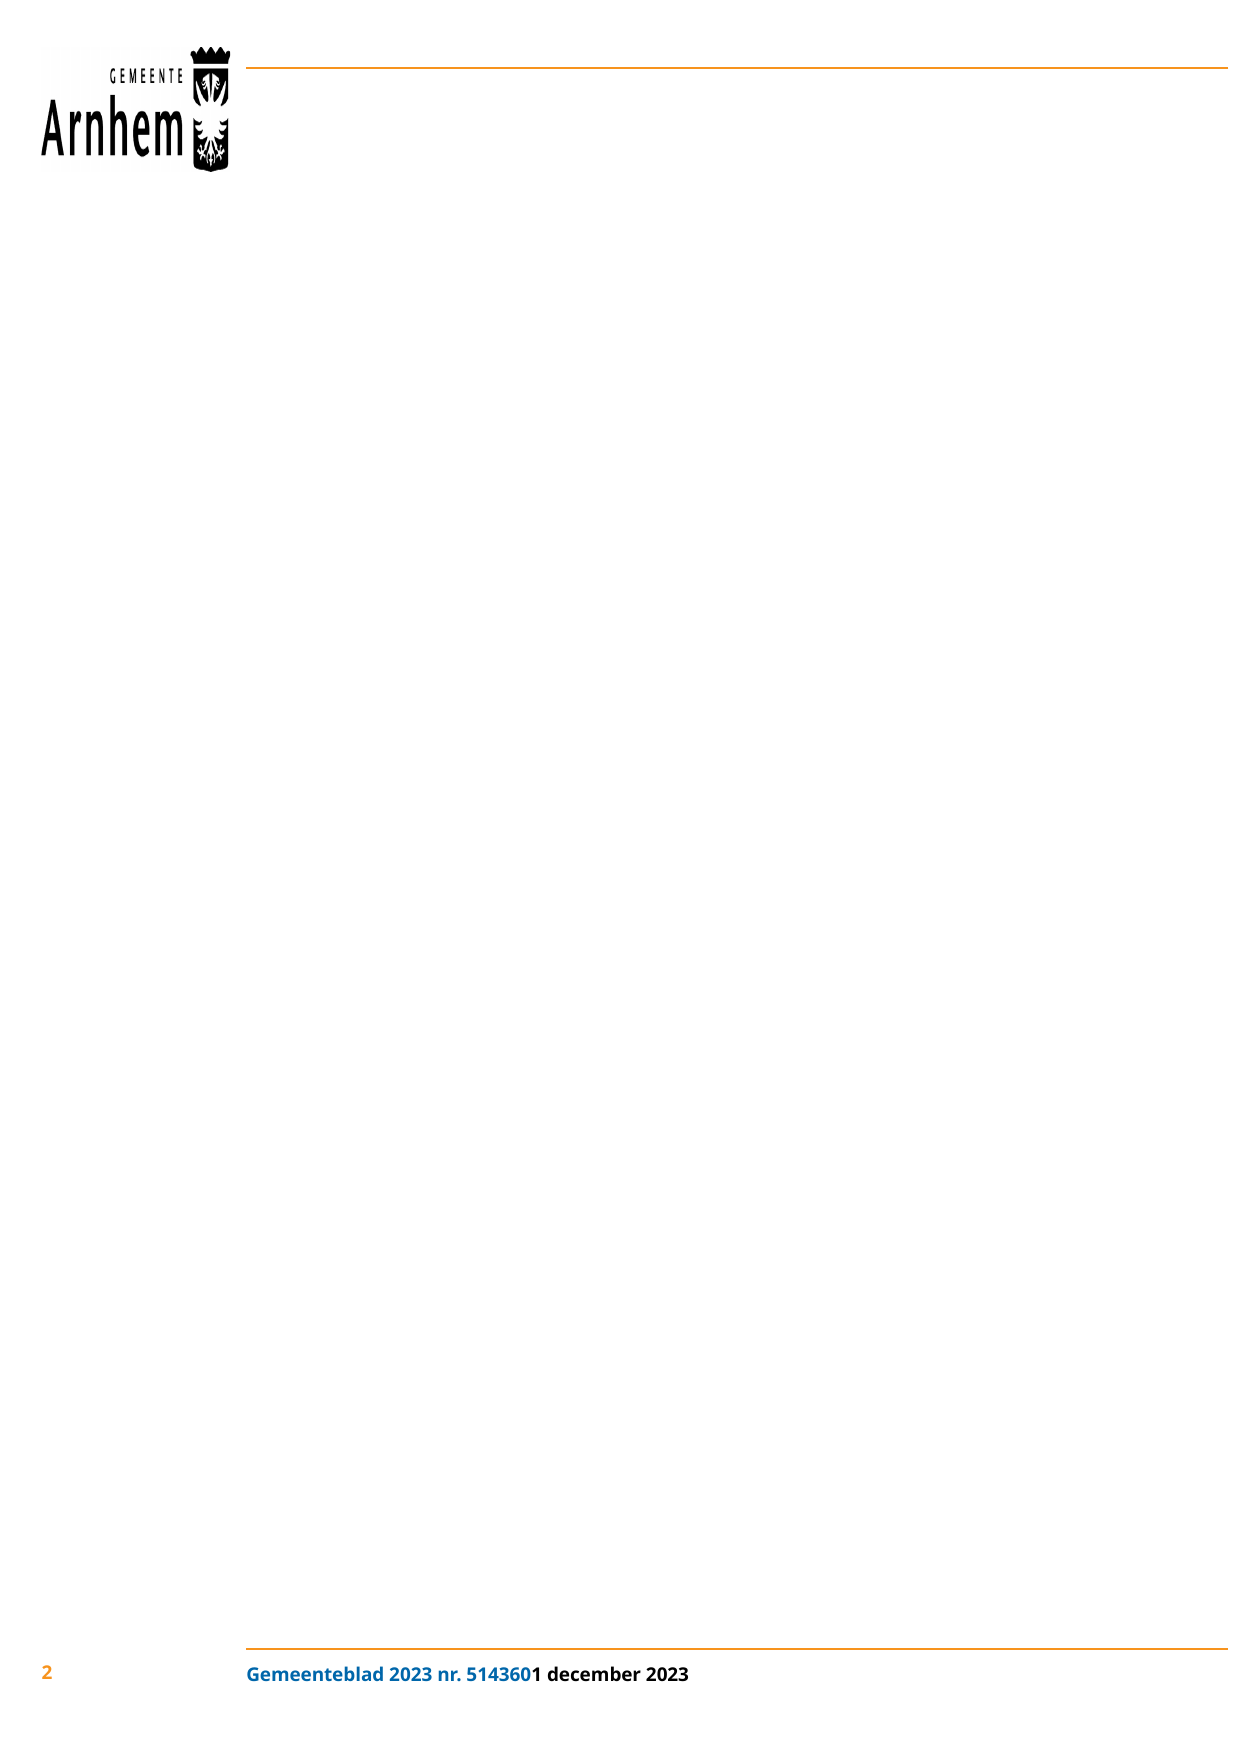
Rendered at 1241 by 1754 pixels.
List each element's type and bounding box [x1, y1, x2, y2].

picture [41, 47, 231, 172]
